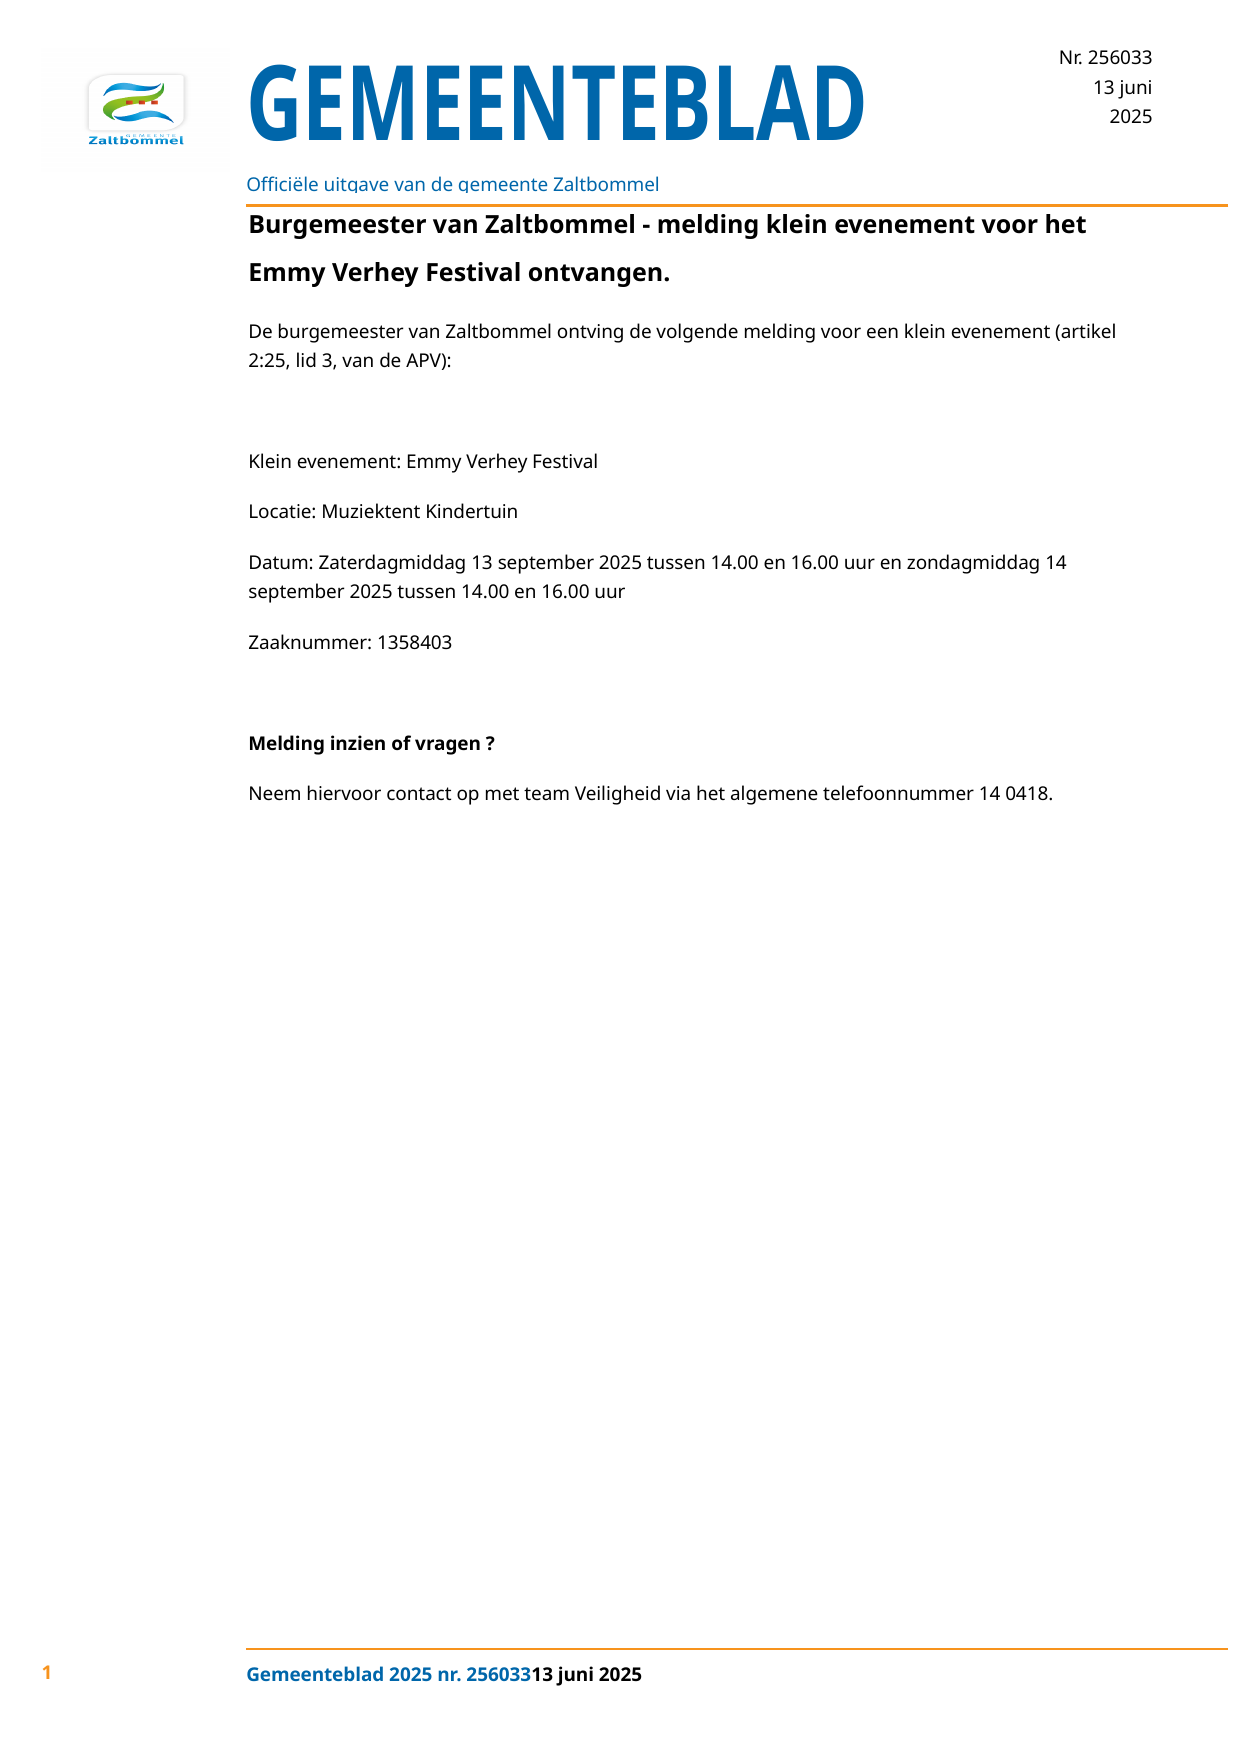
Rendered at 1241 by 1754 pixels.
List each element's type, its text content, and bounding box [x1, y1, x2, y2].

text De burgemeester van Zaltbommel ontving de volgende melding voor een klein evenement (artikel 2:25, lid 3, van de APV): [248, 318, 1152, 373]
text Neem hiervoor contact op met team Veiligheid via het algemene telefoonnummer 14 0418. [248, 780, 1152, 806]
text Zaaknummer: 1358403 [248, 629, 1152, 655]
text Klein evenement: Emmy Verhey Festival [248, 448, 1152, 474]
text Datum: Zaterdagmiddag 13 september 2025 tussen 14.00 en 16.00 uur en zondagmiddag 14 september 2025 tussen 14.00 en 16.00 uur [248, 549, 1152, 604]
text Melding inzien of vragen ? [248, 730, 1152, 756]
text Burgemeester van Zaltbommel - melding klein evenement voor het Emmy Verhey Festival ontvangen. [248, 207, 1152, 288]
picture [41, 47, 231, 172]
text Locatie: Muziektent Kindertuin [248, 499, 1152, 524]
